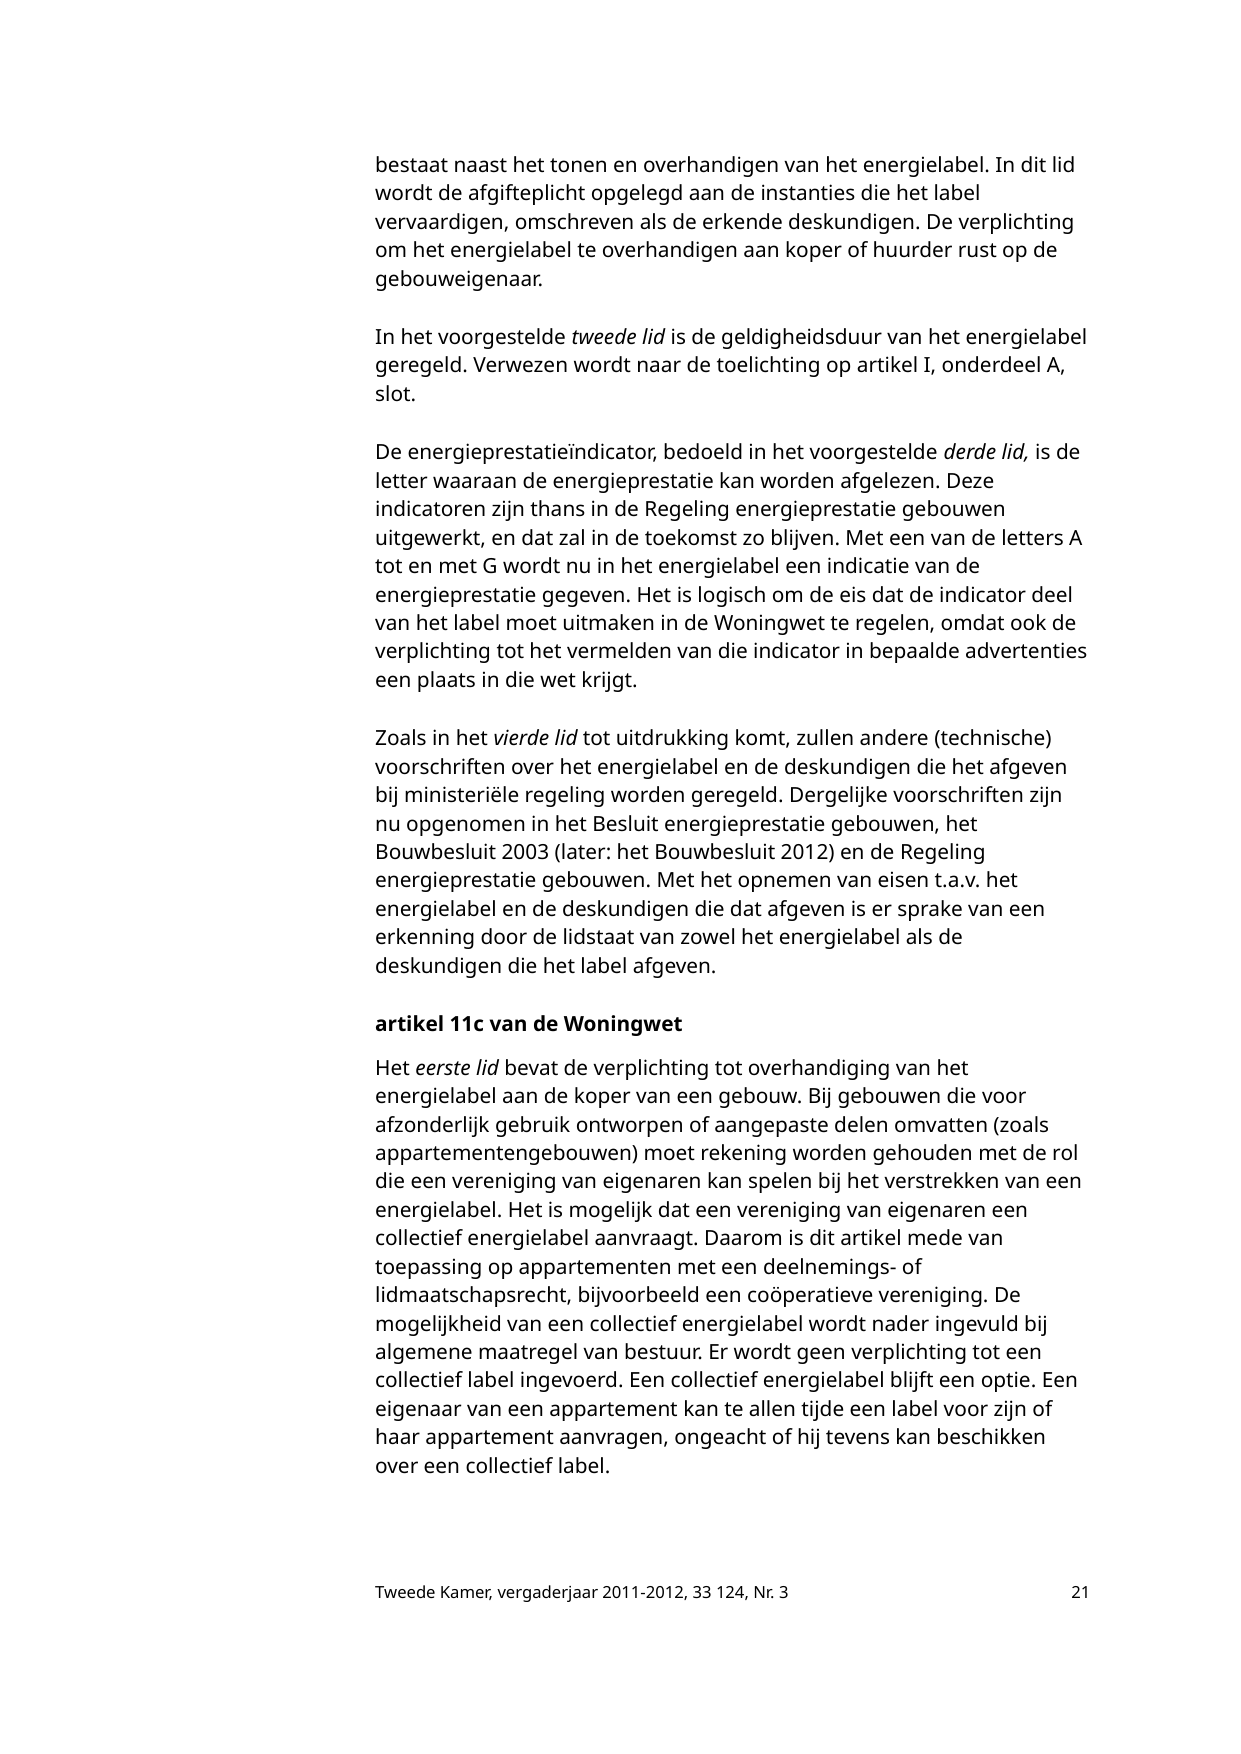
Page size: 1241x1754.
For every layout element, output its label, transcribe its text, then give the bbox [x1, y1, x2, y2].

text Het eerste lid bevat de verplichting tot overhandiging van het energielabel aan de koper van een gebouw. Bij gebouwen die voor afzonderlijk gebruik ontworpen of aangepaste delen omvatten (zoals appartementengebouwen) moet rekening worden gehouden met de rol die een vereniging van eigenaren kan spelen bij het verstrekken van een energielabel. Het is mogelijk dat een vereniging van eigenaren een collectief energielabel aanvraagt. Daarom is dit artikel mede van toepassing op appartementen met een deelnemings- of lidmaatschapsrecht, bijvoorbeeld een coöperatieve vereniging. De mogelijkheid van een collectief energielabel wordt nader ingevuld bij algemene maatregel van bestuur. Er wordt geen verplichting tot een collectief label ingevoerd. Een collectief energielabel blijft een optie. Een eigenaar van een appartement kan te allen tijde een label voor zijn of haar appartement aanvragen, ongeacht of hij tevens kan beschikken over een collectief label. [375, 1053, 1090, 1479]
text Zoals in het vierde lid tot uitdrukking komt, zullen andere (technische) voorschriften over het energielabel en de deskundigen die het afgeven bij ministeriële regeling worden geregeld. Dergelijke voorschriften zijn nu opgenomen in het Besluit energieprestatie gebouwen, het Bouwbesluit 2003 (later: het Bouwbesluit 2012) en de Regeling energieprestatie gebouwen. Met het opnemen van eisen t.a.v. het energielabel en de deskundigen die dat afgeven is er sprake van een erkenning door de lidstaat van zowel het energielabel als de deskundigen die het label afgeven. [375, 723, 1090, 979]
text In het voorgestelde tweede lid is de geldigheidsduur van het energielabel geregeld. Verwezen wordt naar de toelichting op artikel I, onderdeel A, slot. [375, 322, 1090, 407]
text De energieprestatieïndicator, bedoeld in het voorgestelde derde lid, is de letter waaraan de energieprestatie kan worden afgelezen. Deze indicatoren zijn thans in de Regeling energieprestatie gebouwen uitgewerkt, en dat zal in de toekomst zo blijven. Met een van de letters A tot en met G wordt nu in het energielabel een indicatie van de energieprestatie gegeven. Het is logisch om de eis dat de indicator deel van het label moet uitmaken in de Woningwet te regelen, omdat ook de verplichting tot het vermelden van die indicator in bepaalde advertenties een plaats in die wet krijgt. [375, 437, 1090, 693]
text bestaat naast het tonen en overhandigen van het energielabel. In dit lid wordt de afgifteplicht opgelegd aan de instanties die het label vervaardigen, omschreven als de erkende deskundigen. De verplichting om het energielabel te overhandigen aan koper of huurder rust op de gebouweigenaar. [375, 150, 1090, 292]
text artikel 11c van de Woningwet [375, 1009, 1090, 1038]
